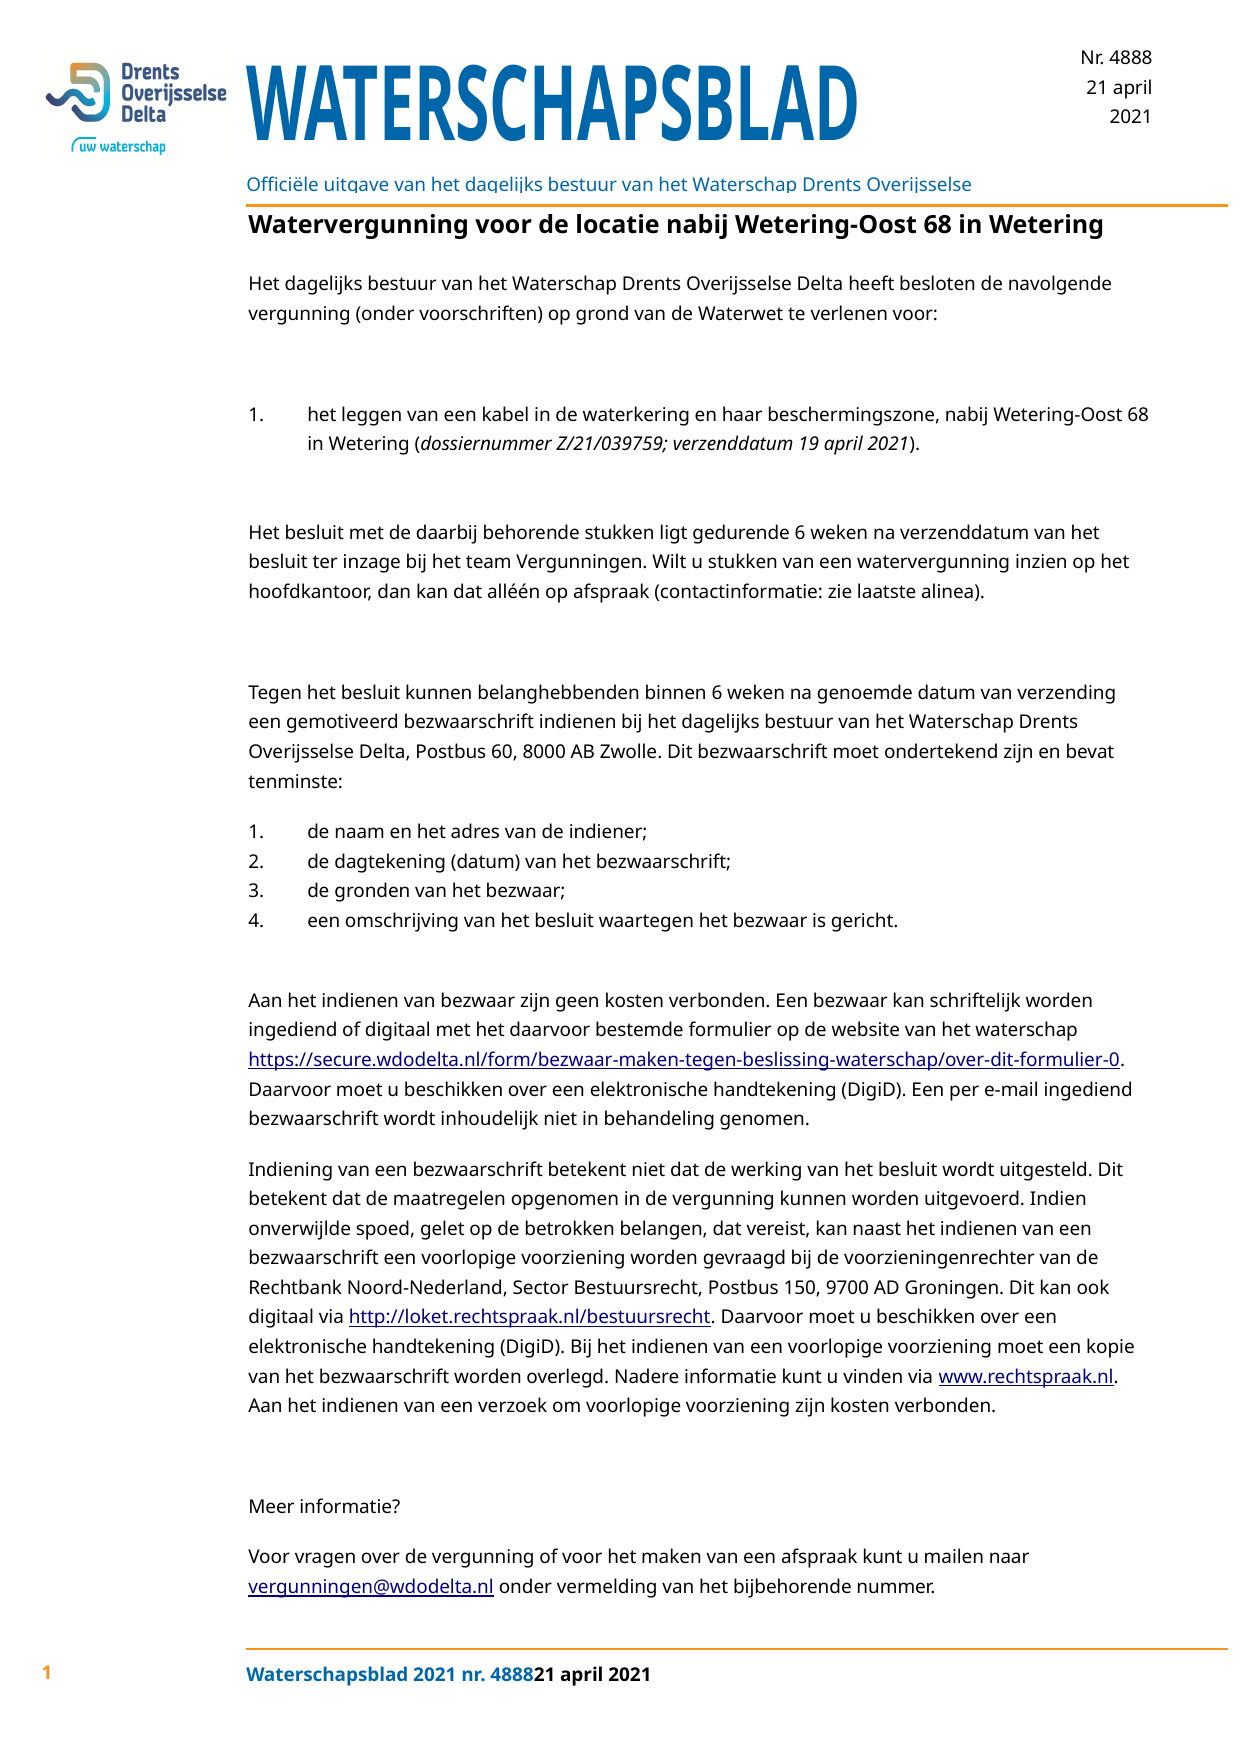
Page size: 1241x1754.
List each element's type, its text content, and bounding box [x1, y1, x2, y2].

list de gronden van het bezwaar; [248, 877, 1152, 903]
list het leggen van een kabel in de waterkering en haar beschermingszone, nabij Wetering-Oost 68 in Wetering (dossiernummer Z/21/039759; verzenddatum 19 april 2021). [248, 401, 1152, 456]
text Meer informatie? [248, 1493, 1152, 1519]
text Indiening van een bezwaarschrift betekent niet dat de werking van het besluit wordt uitgesteld. Dit betekent dat de maatregelen opgenomen in de vergunning kunnen worden uitgevoerd. Indien onverwijlde spoed, gelet op de betrokken belangen, dat vereist, kan naast het indienen van een bezwaarschrift een voorlopige voorziening worden gevraagd bij de voorzieningenrechter van de Rechtbank Noord-Nederland, Sector Bestuursrecht, Postbus 150, 9700 AD Groningen. Dit kan ook digitaal via http://loket.rechtspraak.nl/bestuursrecht. Daarvoor moet u beschikken over een elektronische handtekening (DigiD). Bij het indienen van een voorlopige voorziening moet een kopie van het bezwaarschrift worden overlegd. Nadere informatie kunt u vinden via www.rechtspraak.nl. Aan het indienen van een verzoek om voorlopige voorziening zijn kosten verbonden. [248, 1156, 1152, 1418]
text Tegen het besluit kunnen belanghebbenden binnen 6 weken na genoemde datum van verzending een gemotiveerd bezwaarschrift indienen bij het dagelijks bestuur van het Waterschap Drents Overijsselse Delta, Postbus 60, 8000 AB Zwolle. Dit bezwaarschrift moet ondertekend zijn en bevat tenminste: [248, 679, 1152, 793]
text Aan het indienen van bezwaar zijn geen kosten verbonden. Een bezwaar kan schriftelijk worden ingediend of digitaal met het daarvoor bestemde formulier op de website van het waterschap https://secure.wdodelta.nl/form/bezwaar-maken-tegen-beslissing-waterschap/over-dit-formulier-0. Daarvoor moet u beschikken over een elektronische handtekening (DigiD). Een per e-mail ingediend bezwaarschrift wordt inhoudelijk niet in behandeling genomen. [248, 987, 1152, 1131]
picture [41, 47, 231, 172]
text Watervergunning voor de locatie nabij Wetering-Oost 68 in Wetering [248, 207, 1152, 241]
text Het dagelijks bestuur van het Waterschap Drents Overijsselse Delta heeft besloten de navolgende vergunning (onder voorschriften) op grond van de Waterwet te verlenen voor: [248, 270, 1152, 326]
text Het besluit met de daarbij behorende stukken ligt gedurende 6 weken na verzenddatum van het besluit ter inzage bij het team Vergunningen. Wilt u stukken van een watervergunning inzien op het hoofdkantoor, dan kan dat alléén op afspraak (contactinformatie: zie laatste alinea). [248, 519, 1152, 604]
list de naam en het adres van de indiener; [248, 818, 1152, 844]
list de dagtekening (datum) van het bezwaarschrift; [248, 848, 1152, 873]
list een omschrijving van het besluit waartegen het bezwaar is gericht. [248, 907, 1152, 933]
text Voor vragen over de vergunning of voor het maken van een afspraak kunt u mailen naar vergunningen@wdodelta.nl onder vermelding van het bijbehorende nummer. [248, 1544, 1152, 1599]
